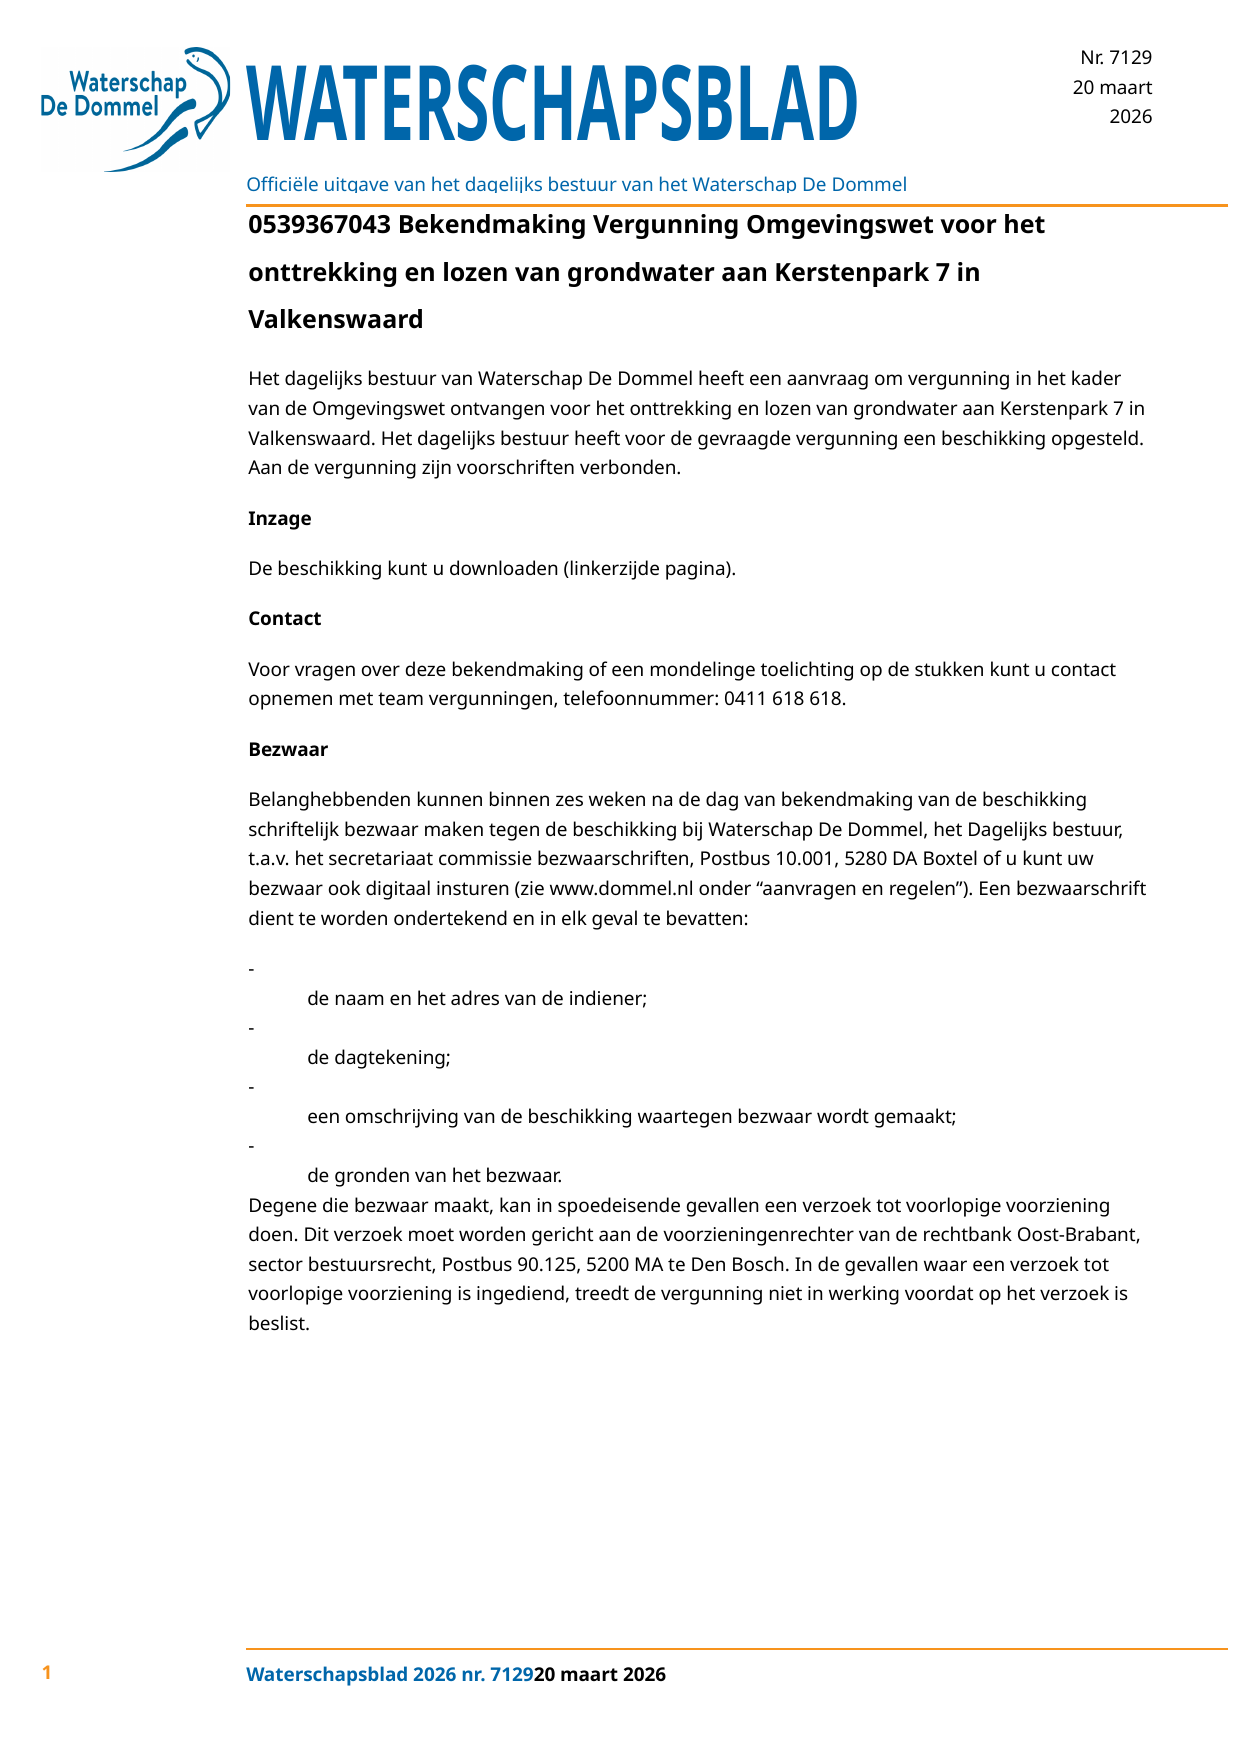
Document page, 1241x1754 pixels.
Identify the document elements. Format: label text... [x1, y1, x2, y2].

text Inzage [248, 505, 1152, 530]
list de dagtekening; [248, 1044, 1152, 1069]
picture [198, 118, 210, 131]
text Het dagelijks bestuur van Waterschap De Dommel heeft een aanvraag om vergunning in het kader van de Omgevingswet ontvangen voor het onttrekking en lozen van grondwater aan Kerstenpark 7 in Valkenswaard. Het dagelijks bestuur heeft voor de gevraagde vergunning een beschikking opgesteld. Aan de vergunning zijn voorschriften verbonden. [248, 366, 1152, 480]
list een omschrijving van de beschikking waartegen bezwaar wordt gemaakt; [248, 1103, 1152, 1129]
text Bezwaar [248, 736, 1152, 762]
text De beschikking kunt u downloaden (linkerzijde pagina). [248, 555, 1152, 581]
picture [41, 47, 231, 172]
picture [204, 47, 231, 76]
text Contact [248, 606, 1152, 631]
text Belanghebbenden kunnen binnen zes weken na de dag van bekendmaking van de beschikking schriftelijk bezwaar maken tegen de beschikking bij Waterschap De Dommel, het Dagelijks bestuur, t.a.v. het secretariaat commissie bezwaarschriften, Postbus 10.001, 5280 DA Boxtel of u kunt uw bezwaar ook digitaal insturen (zie www.dommel.nl onder “aanvragen en regelen”). Een bezwaarschrift dient te worden ondertekend en in elk geval te bevatten: [248, 786, 1152, 930]
list de naam en het adres van de indiener; [248, 985, 1152, 1010]
text Voor vragen over deze bekendmaking of een mondelinge toelichting op de stukken kunt u contact opnemen met team vergunningen, telefoonnummer: 0411 618 618. [248, 656, 1152, 711]
text Degene die bezwaar maakt, kan in spoedeisende gevallen een verzoek tot voorlopige voorziening doen. Dit verzoek moet worden gericht aan de voorzieningenrechter van de rechtbank Oost-Brabant, sector bestuursrecht, Postbus 90.125, 5200 MA te Den Bosch. In de gevallen waar een verzoek tot voorlopige voorziening is ingediend, treedt de vergunning niet in werking voordat op het verzoek is beslist. [248, 1192, 1152, 1336]
text 0539367043 Bekendmaking Vergunning Omgevingswet voor het onttrekking en lozen van grondwater aan Kerstenpark 7 in Valkenswaard [248, 207, 1152, 336]
picture [45, 99, 51, 111]
list de gronden van het bezwaar. [248, 1162, 1152, 1188]
